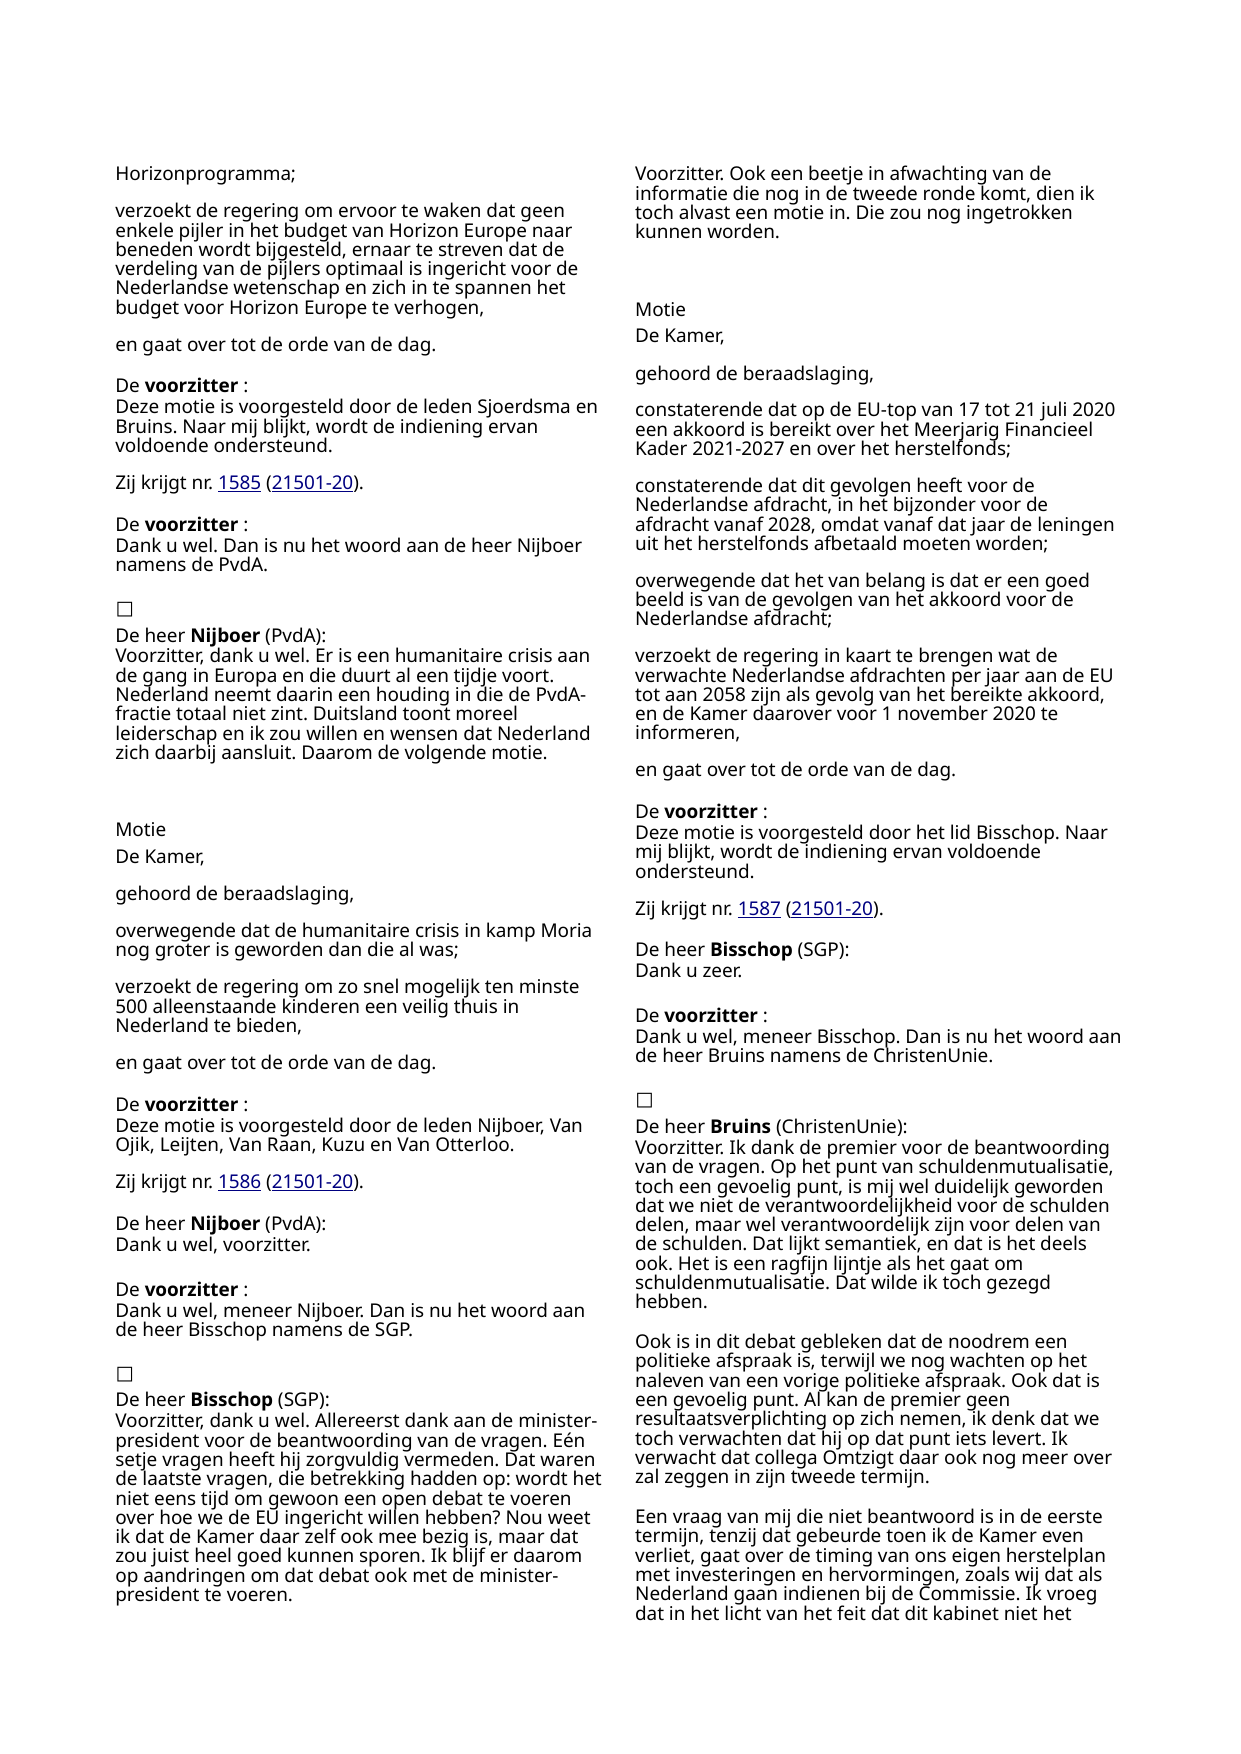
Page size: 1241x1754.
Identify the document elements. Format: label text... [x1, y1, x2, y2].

text Motie [635, 296, 1125, 322]
text gehoord de beraadslaging, [115, 885, 605, 904]
text Zij krijgt nr. 1585 (21501-20). [115, 474, 605, 493]
text De heer Bisschop (SGP): [635, 937, 1125, 962]
text De heer Bisschop (SGP): [115, 1387, 605, 1412]
text De heer Nijboer (PvdA): [115, 622, 605, 647]
text Dank u wel, meneer Nijboer. Dan is nu het woord aan de heer Bisschop namens de SGP. [115, 1302, 605, 1340]
text Dank u zeer. [635, 962, 1125, 982]
text Voorzitter, dank u wel. Allereerst dank aan de minister-president voor de beantwoording van de vragen. Eén setje vragen heeft hij zorgvuldig vermeden. Dat waren de laatste vragen, die betrekking hadden op: wordt het niet eens tijd om gewoon een open debat te voeren over hoe we de EU ingericht willen hebben? Nou weet ik dat de Kamer daar zelf ook mee bezig is, maar dat zou juist heel goed kunnen sporen. Ik blijf er daarom op aandringen om dat debat ook met de minister-president te voeren. [115, 1412, 605, 1605]
text Een vraag van mij die niet beantwoord is in de eerste termijn, tenzij dat gebeurde toen ik de Kamer even verliet, gaat over de timing van ons eigen herstelplan met investeringen en hervormingen, zoals wij dat als Nederland gaan indienen bij de Commissie. Ik vroeg dat in het licht van het feit dat dit kabinet niet het [635, 1508, 1125, 1624]
text ⬜ [635, 1088, 1125, 1113]
text De heer Nijboer (PvdA): [115, 1210, 605, 1236]
text De Kamer, [635, 327, 1125, 347]
text gehoord de beraadslaging, [635, 364, 1125, 384]
text Zij krijgt nr. 1587 (21501-20). [635, 899, 1125, 919]
text De voorzitter : [115, 511, 605, 537]
text Dank u wel, meneer Bisschop. Dan is nu het woord aan de heer Bruins namens de ChristenUnie. [635, 1028, 1125, 1067]
text en gaat over tot de orde van de dag. [115, 336, 605, 355]
text verzoekt de regering om ervoor te waken dat geen enkele pijler in het budget van Horizon Europe naar beneden wordt bijgesteld, ernaar te streven dat de verdeling van de pijlers optimaal is ingericht voor de Nederlandse wetenschap en zich in te spannen het budget voor Horizon Europe te verhogen, [115, 202, 605, 318]
text Deze motie is voorgesteld door de leden Nijboer, Van Ojik, Leijten, Van Raan, Kuzu en Van Otterloo. [115, 1117, 605, 1155]
text constaterende dat op de EU-top van 17 tot 21 juli 2020 een akkoord is bereikt over het Meerjarig Financieel Kader 2021-2027 en over het herstelfonds; [635, 401, 1125, 459]
text Motie [115, 817, 605, 842]
text constaterende dat dit gevolgen heeft voor de Nederlandse afdracht, in het bijzonder voor de afdracht vanaf 2028, omdat vanaf dat jaar de leningen uit het herstelfonds afbetaald moeten worden; [635, 477, 1125, 554]
text verzoekt de regering om zo snel mogelijk ten minste 500 alleenstaande kinderen een veilig thuis in Nederland te bieden, [115, 978, 605, 1036]
text De voorzitter : [635, 798, 1125, 824]
text Dank u wel. Dan is nu het woord aan de heer Nijboer namens de PvdA. [115, 537, 605, 575]
text Voorzitter. Ik dank de premier voor de beantwoording van de vragen. Op het punt van schuldenmutualisatie, toch een gevoelig punt, is mij wel duidelijk geworden dat we niet de verantwoordelijkheid voor de schulden delen, maar wel verantwoordelijk zijn voor delen van de schulden. Dat lijkt semantiek, en dat is het deels ook. Het is een ragfijn lijntje als het gaat om schuldenmutualisatie. Dat wilde ik toch gezegd hebben. [635, 1139, 1125, 1312]
text ⬜ [115, 1361, 605, 1387]
text ⬜ [115, 596, 605, 622]
text overwegende dat het van belang is dat er een goed beeld is van de gevolgen van het akkoord voor de Nederlandse afdracht; [635, 572, 1125, 629]
text De voorzitter : [115, 373, 605, 398]
text De heer Bruins (ChristenUnie): [635, 1113, 1125, 1139]
text en gaat over tot de orde van de dag. [115, 1054, 605, 1073]
text Dank u wel, voorzitter. [115, 1236, 605, 1255]
text verzoekt de regering in kaart te brengen wat de verwachte Nederlandse afdrachten per jaar aan de EU tot aan 2058 zijn als gevolg van het bereikte akkoord, en de Kamer daarover voor 1 november 2020 te informeren, [635, 647, 1125, 744]
text De voorzitter : [635, 1002, 1125, 1028]
text Voorzitter, dank u wel. Er is een humanitaire crisis aan de gang in Europa en die duurt al een tijdje voort. Nederland neemt daarin een houding in die de PvdA-fractie totaal niet zint. Duitsland toont moreel leiderschap en ik zou willen en wensen dat Nederland zich daarbij aansluit. Daarom de volgende motie. [115, 647, 605, 763]
text Voorzitter. Ook een beetje in afwachting van de informatie die nog in de tweede ronde komt, dien ik toch alvast een motie in. Die zou nog ingetrokken kunnen worden. [635, 165, 1125, 242]
text De voorzitter : [115, 1276, 605, 1302]
text overwegende dat de humanitaire crisis in kamp Moria nog groter is geworden dan die al was; [115, 922, 605, 961]
text Deze motie is voorgesteld door de leden Sjoerdsma en Bruins. Naar mij blijkt, wordt de indiening ervan voldoende ondersteund. [115, 398, 605, 456]
text Zij krijgt nr. 1586 (21501-20). [115, 1173, 605, 1192]
text Deze motie is voorgesteld door het lid Bisschop. Naar mij blijkt, wordt de indiening ervan voldoende ondersteund. [635, 824, 1125, 882]
text Horizonprogramma; [115, 165, 605, 184]
text en gaat over tot de orde van de dag. [635, 761, 1125, 781]
text De Kamer, [115, 848, 605, 867]
text Ook is in dit debat gebleken dat de noodrem een politieke afspraak is, terwijl we nog wachten op het naleven van een vorige politieke afspraak. Ook dat is een gevoelig punt. Al kan de premier geen resultaatsverplichting op zich nemen, ik denk dat we toch verwachten dat hij op dat punt iets levert. Ik verwacht dat collega Omtzigt daar ook nog meer over zal zeggen in zijn tweede termijn. [635, 1333, 1125, 1487]
text De voorzitter : [115, 1091, 605, 1117]
